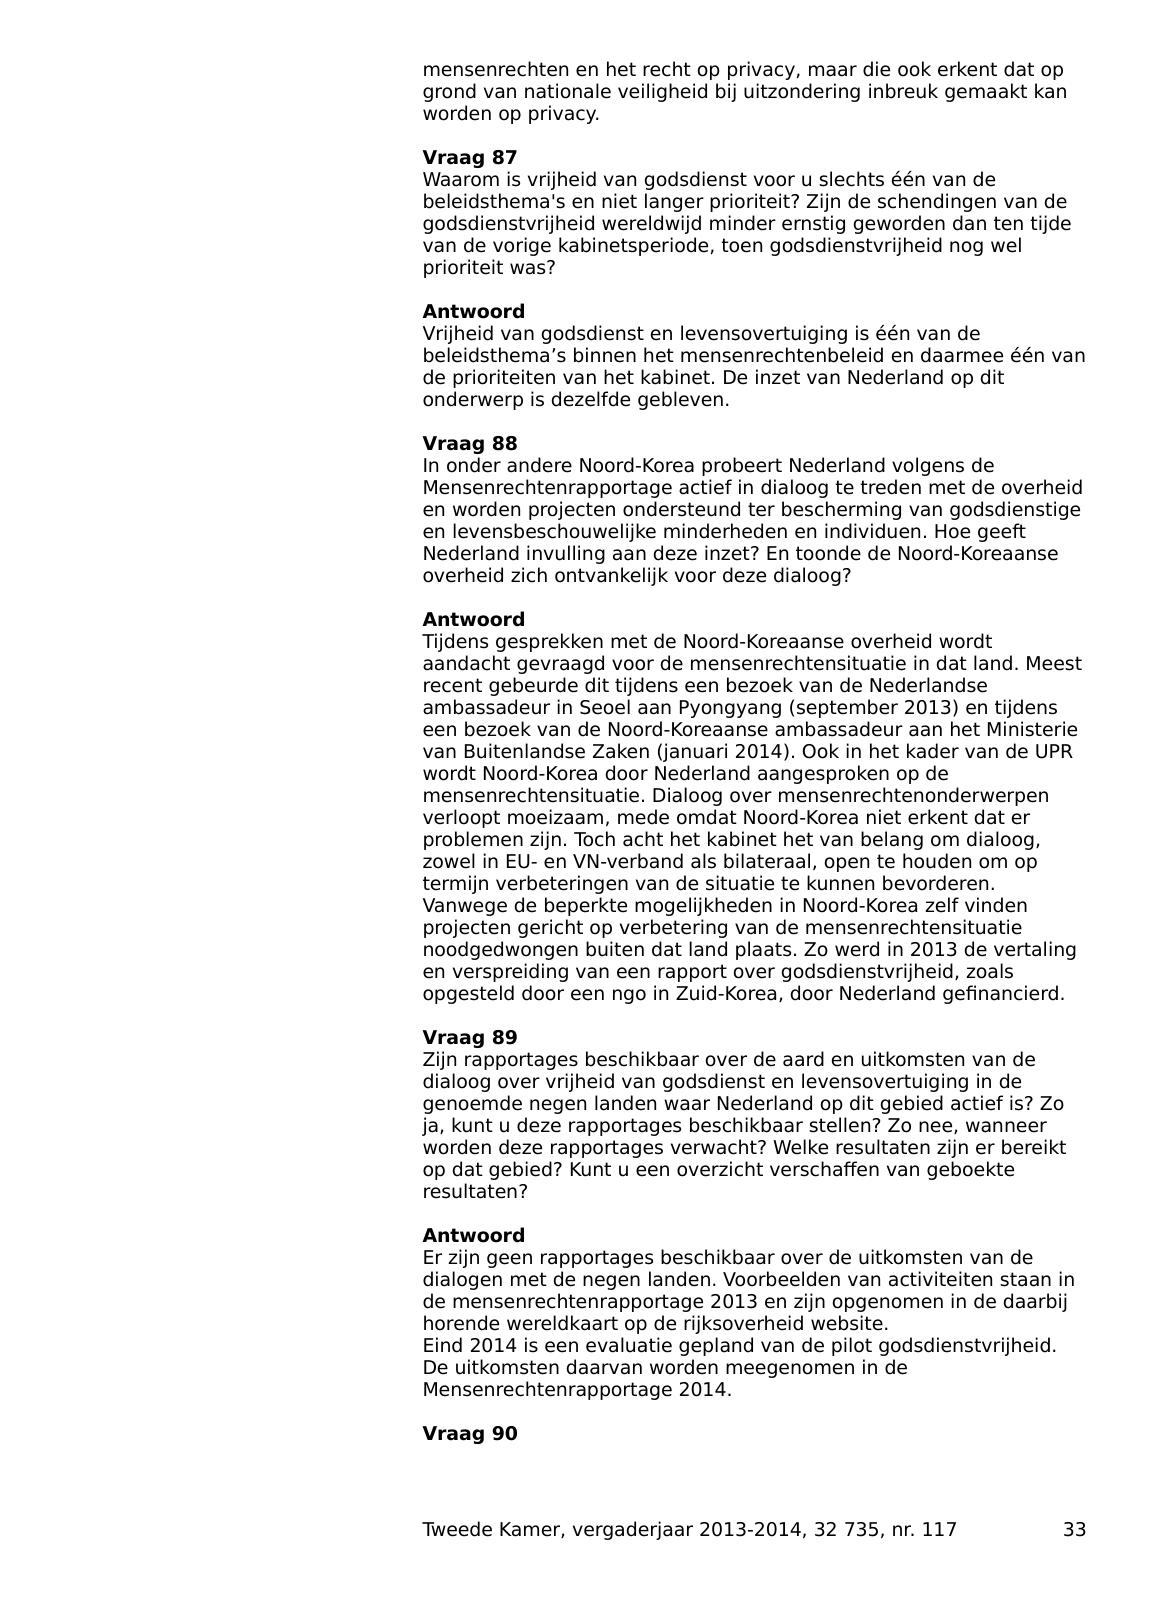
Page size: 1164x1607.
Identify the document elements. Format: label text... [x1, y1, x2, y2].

text Vanwege de beperkte mogelijkheden in Noord-Korea zelf vinden projecten gericht op verbetering van de mensenrechtensituatie noodgedwongen buiten dat land plaats. Zo werd in 2013 de vertaling en verspreiding van een rapport over godsdienstvrijheid, zoals opgesteld door een ngo in Zuid-Korea, door Nederland gefinancierd. [422, 895, 1087, 1005]
text Vraag 87 [422, 147, 1087, 169]
text Antwoord [422, 609, 1087, 631]
text Eind 2014 is een evaluatie gepland van de pilot godsdienstvrijheid. De uitkomsten daarvan worden meegenomen in de Mensenrechtenrapportage 2014. [422, 1335, 1087, 1401]
text mensenrechten en het recht op privacy, maar die ook erkent dat op grond van nationale veiligheid bij uitzondering inbreuk gemaakt kan worden op privacy. [422, 59, 1087, 125]
text Vrijheid van godsdienst en levensovertuiging is één van de beleidsthema’s binnen het mensenrechtenbeleid en daarmee één van de prioriteiten van het kabinet. De inzet van Nederland op dit onderwerp is dezelfde gebleven. [422, 323, 1087, 411]
text Waarom is vrijheid van godsdienst voor u slechts één van de beleidsthema's en niet langer prioriteit? Zijn de schendingen van de godsdienstvrijheid wereldwijd minder ernstig geworden dan ten tijde van de vorige kabinetsperiode, toen godsdienstvrijheid nog wel prioriteit was? [422, 169, 1087, 279]
text Tijdens gesprekken met de Noord-Koreaanse overheid wordt aandacht gevraagd voor de mensenrechtensituatie in dat land. Meest recent gebeurde dit tijdens een bezoek van de Nederlandse ambassadeur in Seoel aan Pyongyang (september 2013) en tijdens een bezoek van de Noord-Koreaanse ambassadeur aan het Ministerie van Buitenlandse Zaken (januari 2014). Ook in het kader van de UPR wordt Noord-Korea door Nederland aangesproken op de mensenrechtensituatie. Dialoog over mensenrechtenonderwerpen verloopt moeizaam, mede omdat Noord-Korea niet erkent dat er problemen zijn. Toch acht het kabinet het van belang om dialoog, zowel in EU- en VN-verband als bilateraal, open te houden om op termijn verbeteringen van de situatie te kunnen bevorderen. [422, 631, 1087, 895]
text Er zijn geen rapportages beschikbaar over de uitkomsten van de dialogen met de negen landen. Voorbeelden van activiteiten staan in de mensenrechtenrapportage 2013 en zijn opgenomen in de daarbij horende wereldkaart op de rijksoverheid website. [422, 1247, 1087, 1335]
text Vraag 89 [422, 1027, 1087, 1049]
text Vraag 90 [422, 1423, 1087, 1445]
text Vraag 88 [422, 433, 1087, 455]
text Zijn rapportages beschikbaar over de aard en uitkomsten van de dialoog over vrijheid van godsdienst en levensovertuiging in de genoemde negen landen waar Nederland op dit gebied actief is? Zo ja, kunt u deze rapportages beschikbaar stellen? Zo nee, wanneer worden deze rapportages verwacht? Welke resultaten zijn er bereikt op dat gebied? Kunt u een overzicht verschaffen van geboekte resultaten? [422, 1049, 1087, 1203]
text Antwoord [422, 301, 1087, 323]
text Antwoord [422, 1225, 1087, 1247]
text In onder andere Noord-Korea probeert Nederland volgens de Mensenrechtenrapportage actief in dialoog te treden met de overheid en worden projecten ondersteund ter bescherming van godsdienstige en levensbeschouwelijke minderheden en individuen. Hoe geeft Nederland invulling aan deze inzet? En toonde de Noord-Koreaanse overheid zich ontvankelijk voor deze dialoog? [422, 455, 1087, 587]
